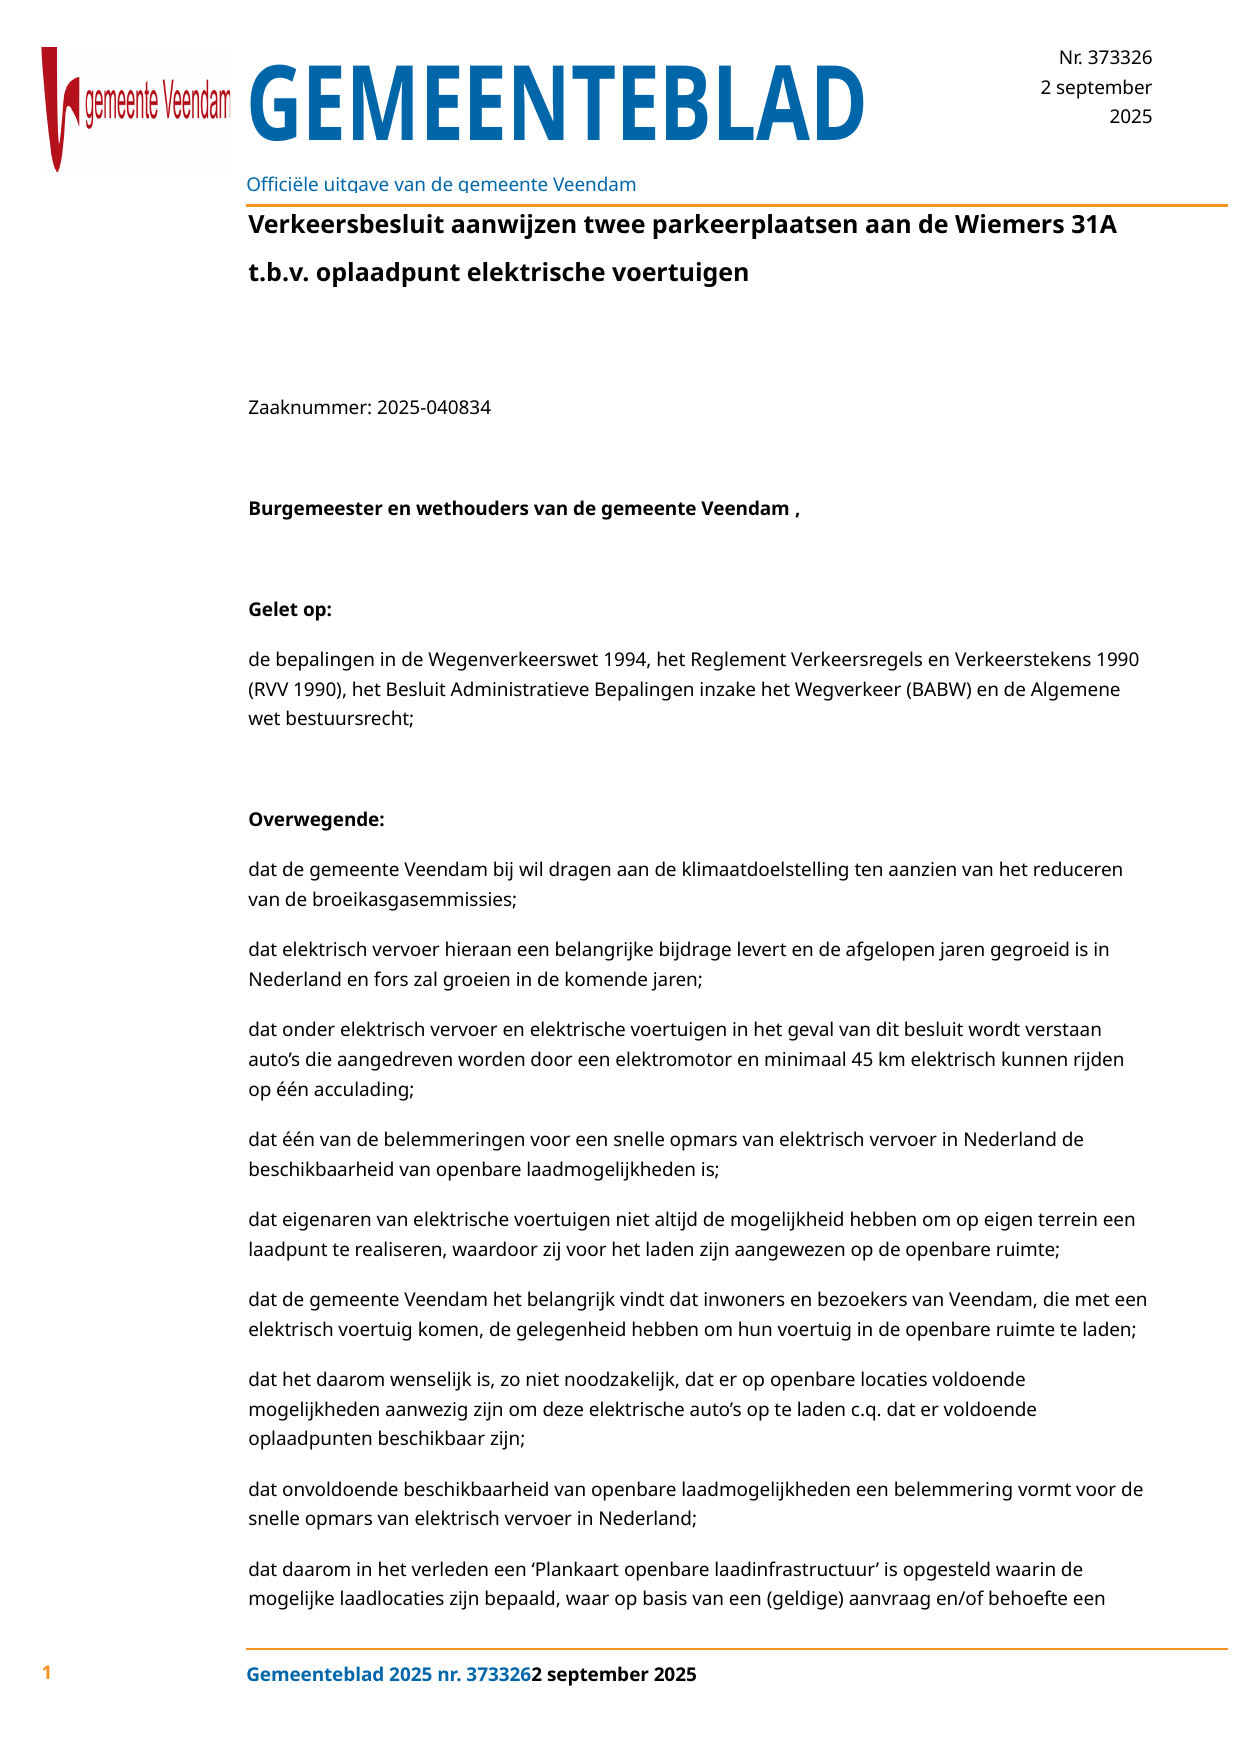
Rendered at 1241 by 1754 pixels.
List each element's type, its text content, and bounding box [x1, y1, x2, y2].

text de bepalingen in de Wegenverkeerswet 1994, het Reglement Verkeersregels en Verkeerstekens 1990 (RVV 1990), het Besluit Administratieve Bepalingen inzake het Wegverkeer (BABW) en de Algemene wet bestuursrecht; [248, 646, 1152, 731]
text dat de gemeente Veendam bij wil dragen aan de klimaatdoelstelling ten aanzien van het reduceren van de broeikasgasemmissies; [248, 857, 1152, 912]
text dat de gemeente Veendam het belangrijk vindt dat inwoners en bezoekers van Veendam, die met een elektrisch voertuig komen, de gelegenheid hebben om hun voertuig in de openbare ruimte te laden; [248, 1286, 1152, 1341]
text Gelet op: [248, 596, 1152, 621]
text dat daarom in het verleden een ‘Plankaart openbare laadinfrastructuur’ is opgesteld waarin de mogelijke laadlocaties zijn bepaald, waar op basis van een (geldige) aanvraag en/of behoefte een [248, 1556, 1152, 1611]
text dat elektrisch vervoer hieraan een belangrijke bijdrage levert en de afgelopen jaren gegroeid is in Nederland en fors zal groeien in de komende jaren; [248, 937, 1152, 992]
text Burgemeester en wethouders van de gemeente Veendam , [248, 495, 1152, 521]
text dat het daarom wenselijk is, zo niet noodzakelijk, dat er op openbare locaties voldoende mogelijkheden aanwezig zijn om deze elektrische auto’s op te laden c.q. dat er voldoende oplaadpunten beschikbaar zijn; [248, 1366, 1152, 1451]
text dat onvoldoende beschikbaarheid van openbare laadmogelijkheden een belemmering vormt voor de snelle opmars van elektrisch vervoer in Nederland; [248, 1476, 1152, 1531]
text dat onder elektrisch vervoer en elektrische voertuigen in het geval van dit besluit wordt verstaan auto’s die aangedreven worden door een elektromotor en minimaal 45 km elektrisch kunnen rijden op één acculading; [248, 1017, 1152, 1101]
text dat eigenaren van elektrische voertuigen niet altijd de mogelijkheid hebben om op eigen terrein een laadpunt te realiseren, waardoor zij voor het laden zijn aangewezen op de openbare ruimte; [248, 1206, 1152, 1261]
text Zaaknummer: 2025-040834 [248, 394, 1152, 420]
text Overwegende: [248, 806, 1152, 832]
text Verkeersbesluit aanwijzen twee parkeerplaatsen aan de Wiemers 31A t.b.v. oplaadpunt elektrische voertuigen [248, 207, 1152, 288]
picture [41, 47, 231, 172]
text dat één van de belemmeringen voor een snelle opmars van elektrisch vervoer in Nederland de beschikbaarheid van openbare laadmogelijkheden is; [248, 1126, 1152, 1181]
